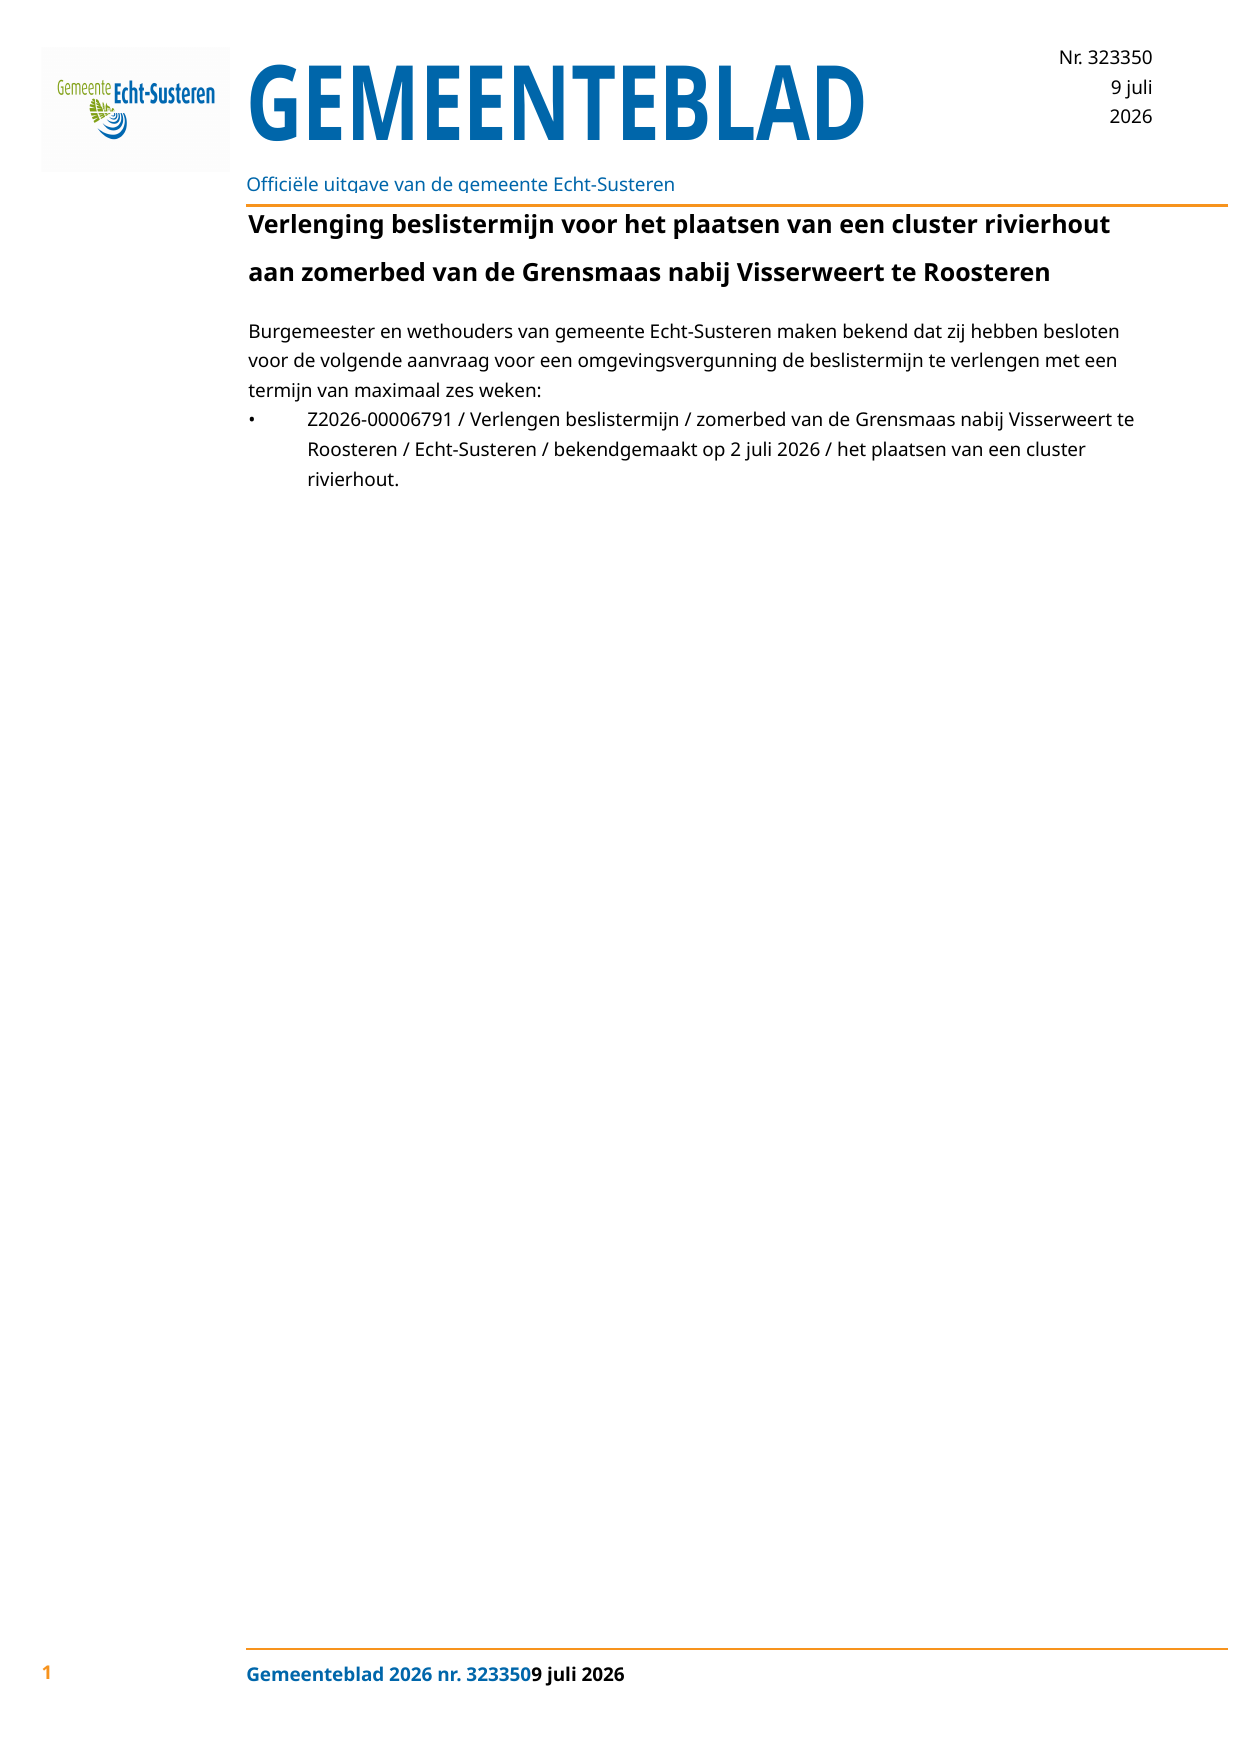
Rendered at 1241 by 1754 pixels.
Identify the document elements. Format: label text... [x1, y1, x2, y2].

text Burgemeester en wethouders van gemeente Echt-Susteren maken bekend dat zij hebben besloten voor de volgende aanvraag voor een omgevingsvergunning de beslistermijn te verlengen met een termijn van maximaal zes weken: [248, 318, 1152, 403]
list Z2026-00006791 / Verlengen beslistermijn / zomerbed van de Grensmaas nabij Visserweert te Roosteren / Echt-Susteren / bekendgemaakt op 2 juli 2026 / het plaatsen van een cluster rivierhout. [248, 407, 1152, 492]
picture [41, 47, 231, 172]
text Verlenging beslistermijn voor het plaatsen van een cluster rivierhout aan zomerbed van de Grensmaas nabij Visserweert te Roosteren [248, 207, 1152, 288]
